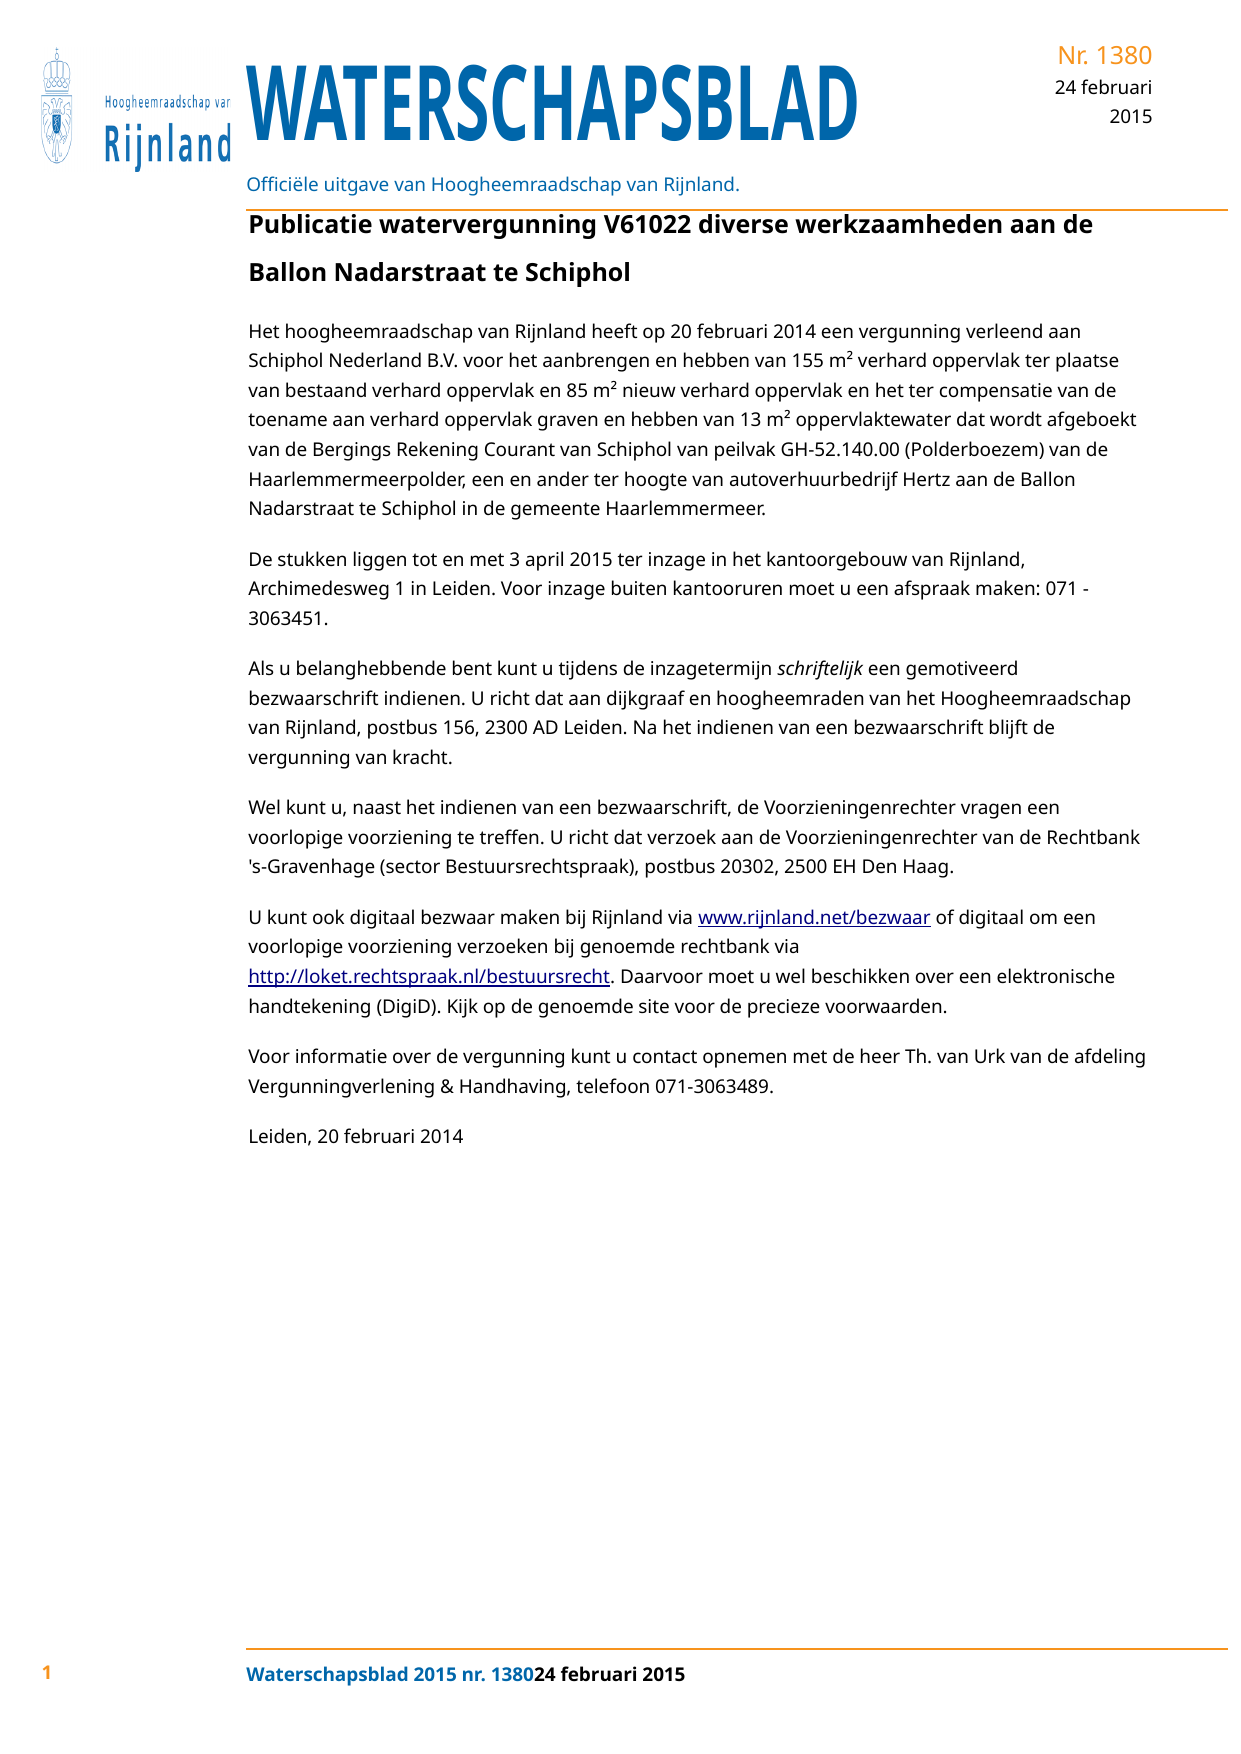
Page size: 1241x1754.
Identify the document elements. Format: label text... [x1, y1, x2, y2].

text Publicatie watervergunning V61022 diverse werkzaamheden aan de Ballon Nadarstraat te Schiphol [248, 211, 1152, 288]
picture [41, 47, 231, 172]
text Als u belanghebbende bent kunt u tijdens de inzagetermijn schriftelijk een gemotiveerd bezwaarschrift indienen. U richt dat aan dijkgraaf en hoogheemraden van het Hoogheemraadschap van Rijnland, postbus 156, 2300 AD Leiden. Na het indienen van een bezwaarschrift blijft de vergunning van kracht. [248, 655, 1152, 770]
text De stukken liggen tot en met 3 april 2015 ter inzage in het kantoorgebouw van Rijnland, Archimedesweg 1 in Leiden. Voor inzage buiten kantooruren moet u een afspraak maken: 071 - 3063451. [248, 546, 1152, 631]
text Wel kunt u, naast het indienen van een bezwaarschrift, de Voorzieningenrechter vragen een voorlopige voorziening te treffen. U richt dat verzoek aan de Voorzieningenrechter van de Rechtbank 's-Gravenhage (sector Bestuursrechtspraak), postbus 20302, 2500 EH Den Haag. [248, 794, 1152, 879]
text Het hoogheemraadschap van Rijnland heeft op 20 februari 2014 een vergunning verleend aan Schiphol Nederland B.V. voor het aanbrengen en hebben van 155 m² verhard oppervlak ter plaatse van bestaand verhard oppervlak en 85 m² nieuw verhard oppervlak en het ter compensatie van de toename aan verhard oppervlak graven en hebben van 13 m² oppervlaktewater dat wordt afgeboekt van de Bergings Rekening Courant van Schiphol van peilvak GH-52.140.00 (Polderboezem) van de Haarlemmermeerpolder, een en ander ter hoogte van autoverhuurbedrijf Hertz aan de Ballon Nadarstraat te Schiphol in de gemeente Haarlemmermeer. [248, 318, 1152, 521]
text Leiden, 20 februari 2014 [248, 1123, 1152, 1149]
text Voor informatie over de vergunning kunt u contact opnemen met de heer Th. van Urk van de afdeling Vergunningverlening & Handhaving, telefoon 071-3063489. [248, 1043, 1152, 1099]
text U kunt ook digitaal bezwaar maken bij Rijnland via www.rijnland.net/bezwaar of digitaal om een voorlopige voorziening verzoeken bij genoemde rechtbank via http://loket.rechtspraak.nl/bestuursrecht. Daarvoor moet u wel beschikken over een elektronische handtekening (DigiD). Kijk op de genoemde site voor de precieze voorwaarden. [248, 904, 1152, 1019]
